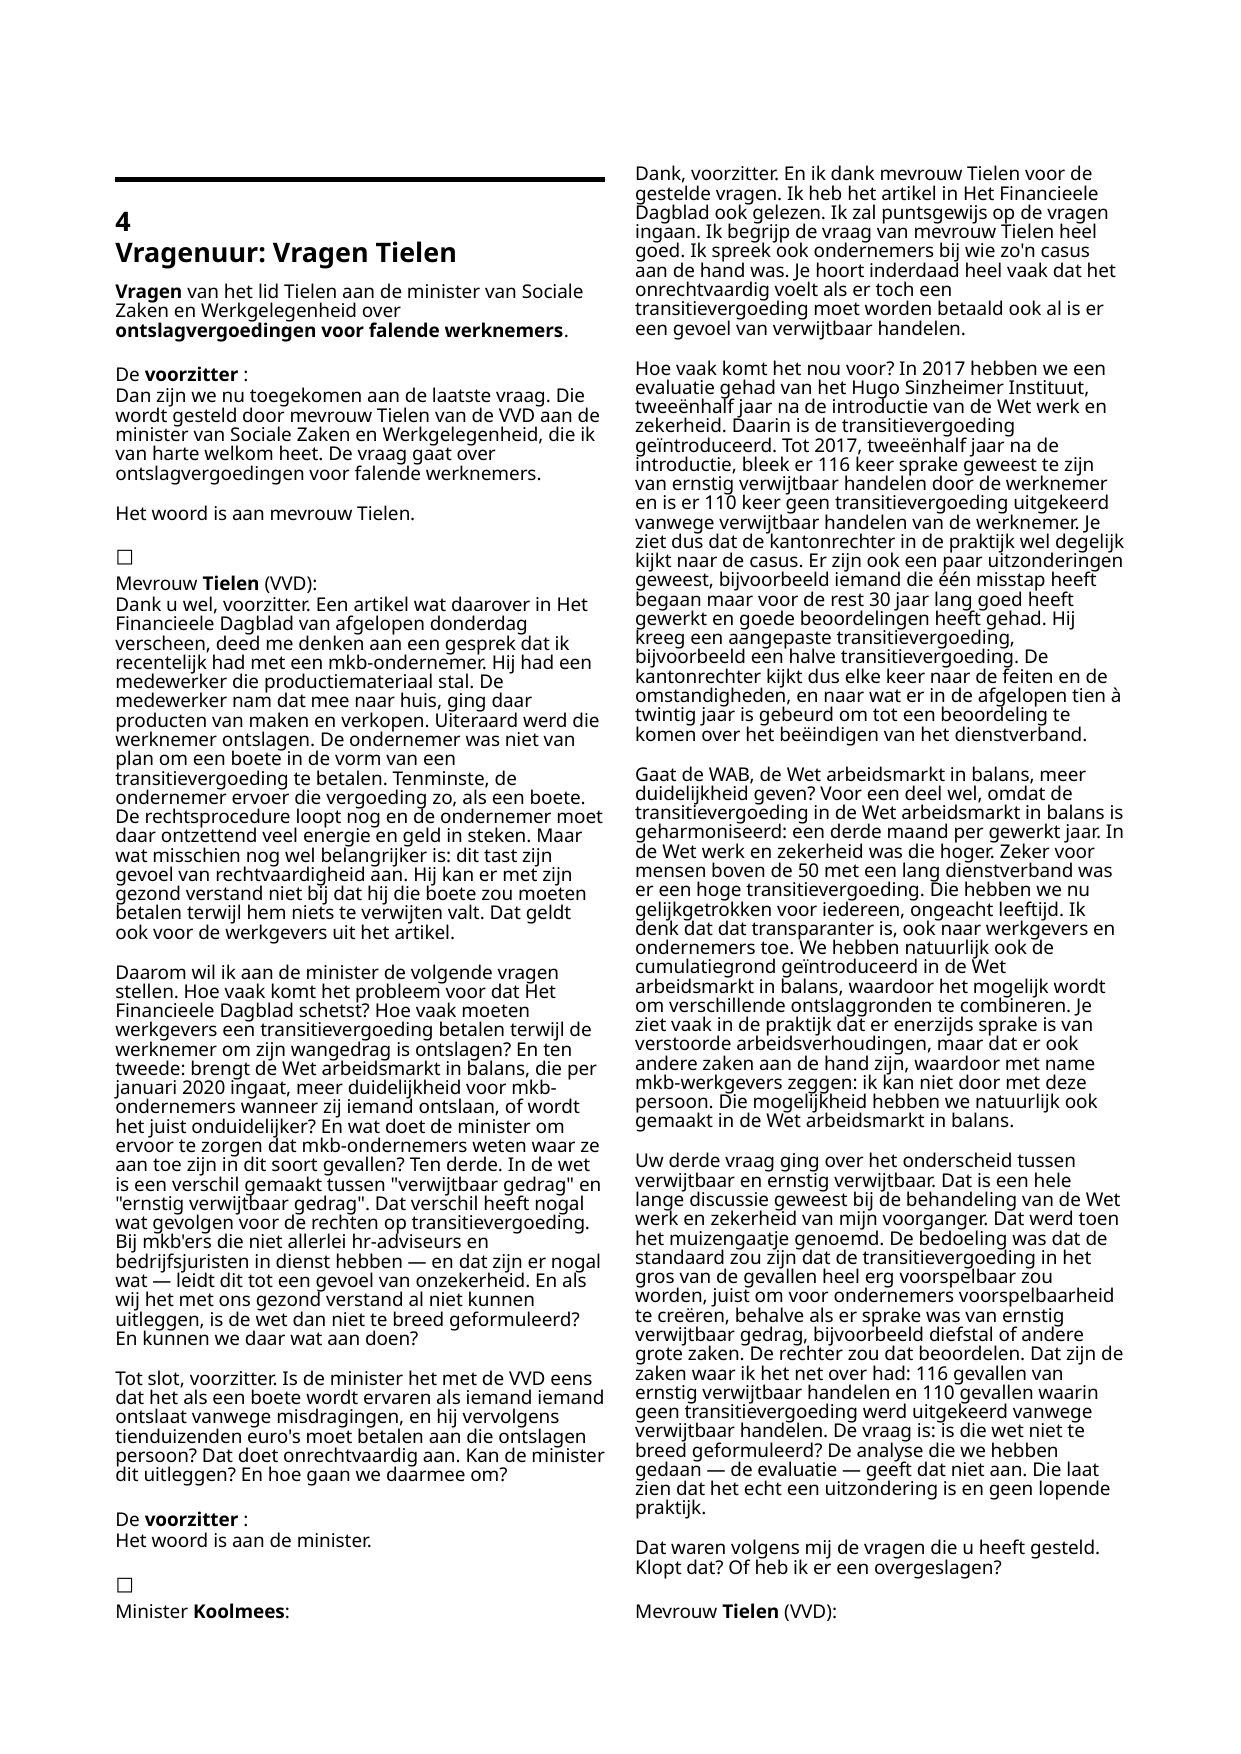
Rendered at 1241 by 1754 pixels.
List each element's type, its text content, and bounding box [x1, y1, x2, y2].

text Gaat de WAB, de Wet arbeidsmarkt in balans, meer duidelijkheid geven? Voor een deel wel, omdat de transitievergoeding in de Wet arbeidsmarkt in balans is geharmoniseerd: een derde maand per gewerkt jaar. In de Wet werk en zekerheid was die hoger. Zeker voor mensen boven de 50 met een lang dienstverband was er een hoge transitievergoeding. Die hebben we nu gelijkgetrokken voor iedereen, ongeacht leeftijd. Ik denk dat dat transparanter is, ook naar werkgevers en ondernemers toe. We hebben natuurlijk ook de cumulatiegrond geïntroduceerd in de Wet arbeidsmarkt in balans, waardoor het mogelijk wordt om verschillende ontslaggronden te combineren. Je ziet vaak in de praktijk dat er enerzijds sprake is van verstoorde arbeidsverhoudingen, maar dat er ook andere zaken aan de hand zijn, waardoor met name mkb-werkgevers zeggen: ik kan niet door met deze persoon. Die mogelijkheid hebben we natuurlijk ook gemaakt in de Wet arbeidsmarkt in balans. [635, 766, 1125, 1132]
text Het woord is aan de minister. [115, 1532, 605, 1551]
text Dan zijn we nu toegekomen aan de laatste vraag. Die wordt gesteld door mevrouw Tielen van de VVD aan de minister van Sociale Zaken en Werkgelegenheid, die ik van harte welkom heet. De vraag gaat over ontslagvergoedingen voor falende werknemers. [115, 387, 605, 484]
text Mevrouw Tielen (VVD): [115, 570, 605, 596]
text Het woord is aan mevrouw Tielen. [115, 504, 605, 524]
text Vragen van het lid Tielen aan de minister van Sociale Zaken en Werkgelegenheid over ontslagvergoedingen voor falende werknemers. [115, 283, 605, 341]
text Mevrouw Tielen (VVD): [635, 1599, 1125, 1624]
text Dank, voorzitter. En ik dank mevrouw Tielen voor de gestelde vragen. Ik heb het artikel in Het Financieele Dagblad ook gelezen. Ik zal puntsgewijs op de vragen ingaan. Ik begrijp de vraag van mevrouw Tielen heel goed. Ik spreek ook ondernemers bij wie zo'n casus aan de hand was. Je hoort inderdaad heel vaak dat het onrechtvaardig voelt als er toch een transitievergoeding moet worden betaald ook al is er een gevoel van verwijtbaar handelen. [635, 165, 1125, 339]
text De voorzitter : [115, 362, 605, 387]
text Dank u wel, voorzitter. Een artikel wat daarover in Het Financieele Dagblad van afgelopen donderdag verscheen, deed me denken aan een gesprek dat ik recentelijk had met een mkb-ondernemer. Hij had een medewerker die productiemateriaal stal. De medewerker nam dat mee naar huis, ging daar producten van maken en verkopen. Uiteraard werd die werknemer ontslagen. De ondernemer was niet van plan om een boete in de vorm van een transitievergoeding te betalen. Tenminste, de ondernemer ervoer die vergoeding zo, als een boete. De rechtsprocedure loopt nog en de ondernemer moet daar ontzettend veel energie en geld in steken. Maar wat misschien nog wel belangrijker is: dit tast zijn gevoel van rechtvaardigheid aan. Hij kan er met zijn gezond verstand niet bij dat hij die boete zou moeten betalen terwijl hem niets te verwijten valt. Dat geldt ook voor de werkgevers uit het artikel. [115, 596, 605, 943]
text ⬜ [115, 1572, 605, 1598]
text ⬜ [115, 544, 605, 570]
text Vragenuur: Vragen Tielen [115, 239, 605, 283]
text Tot slot, voorzitter. Is de minister het met de VVD eens dat het als een boete wordt ervaren als iemand iemand ontslaat vanwege misdragingen, en hij vervolgens tienduizenden euro's moet betalen aan die ontslagen persoon? Dat doet onrechtvaardig aan. Kan de minister dit uitleggen? En hoe gaan we daarmee om? [115, 1370, 605, 1485]
text 4 [115, 203, 605, 239]
text Daarom wil ik aan de minister de volgende vragen stellen. Hoe vaak komt het probleem voor dat Het Financieele Dagblad schetst? Hoe vaak moeten werkgevers een transitievergoeding betalen terwijl de werknemer om zijn wangedrag is ontslagen? En ten tweede: brengt de Wet arbeidsmarkt in balans, die per januari 2020 ingaat, meer duidelijkheid voor mkb-ondernemers wanneer zij iemand ontslaan, of wordt het juist onduidelijker? En wat doet de minister om ervoor te zorgen dat mkb-ondernemers weten waar ze aan toe zijn in dit soort gevallen? Ten derde. In de wet is een verschil gemaakt tussen "verwijtbaar gedrag" en "ernstig verwijtbaar gedrag". Dat verschil heeft nogal wat gevolgen voor de rechten op transitievergoeding. Bij mkb'ers die niet allerlei hr-adviseurs en bedrijfsjuristen in dienst hebben — en dat zijn er nogal wat — leidt dit tot een gevoel van onzekerheid. En als wij het met ons gezond verstand al niet kunnen uitleggen, is de wet dan niet te breed geformuleerd? En kunnen we daar wat aan doen? [115, 964, 605, 1349]
text Hoe vaak komt het nou voor? In 2017 hebben we een evaluatie gehad van het Hugo Sinzheimer Instituut, tweeënhalf jaar na de introductie van de Wet werk en zekerheid. Daarin is de transitievergoeding geïntroduceerd. Tot 2017, tweeënhalf jaar na de introductie, bleek er 116 keer sprake geweest te zijn van ernstig verwijtbaar handelen door de werknemer en is er 110 keer geen transitievergoeding uitgekeerd vanwege verwijtbaar handelen van de werknemer. Je ziet dus dat de kantonrechter in de praktijk wel degelijk kijkt naar de casus. Er zijn ook een paar uitzonderingen geweest, bijvoorbeeld iemand die één misstap heeft begaan maar voor de rest 30 jaar lang goed heeft gewerkt en goede beoordelingen heeft gehad. Hij kreeg een aangepaste transitievergoeding, bijvoorbeeld een halve transitievergoeding. De kantonrechter kijkt dus elke keer naar de feiten en de omstandigheden, en naar wat er in de afgelopen tien à twintig jaar is gebeurd om tot een beoordeling te komen over het beëindigen van het dienstverband. [635, 359, 1125, 745]
text Dat waren volgens mij de vragen die u heeft gesteld. Klopt dat? Of heb ik er een overgeslagen? [635, 1539, 1125, 1578]
text De voorzitter : [115, 1506, 605, 1532]
text Uw derde vraag ging over het onderscheid tussen verwijtbaar en ernstig verwijtbaar. Dat is een hele lange discussie geweest bij de behandeling van de Wet werk en zekerheid van mijn voorganger. Dat werd toen het muizengaatje genoemd. De bedoeling was dat de standaard zou zijn dat de transitievergoeding in het gros van de gevallen heel erg voorspelbaar zou worden, juist om voor ondernemers voorspelbaarheid te creëren, behalve als er sprake was van ernstig verwijtbaar gedrag, bijvoorbeeld diefstal of andere grote zaken. De rechter zou dat beoordelen. Dat zijn de zaken waar ik het net over had: 116 gevallen van ernstig verwijtbaar handelen en 110 gevallen waarin geen transitievergoeding werd uitgekeerd vanwege verwijtbaar handelen. De vraag is: is die wet niet te breed geformuleerd? De analyse die we hebben gedaan — de evaluatie — geeft dat niet aan. Die laat zien dat het echt een uitzondering is en geen lopende praktijk. [635, 1152, 1125, 1519]
text Minister Koolmees: [115, 1598, 605, 1623]
